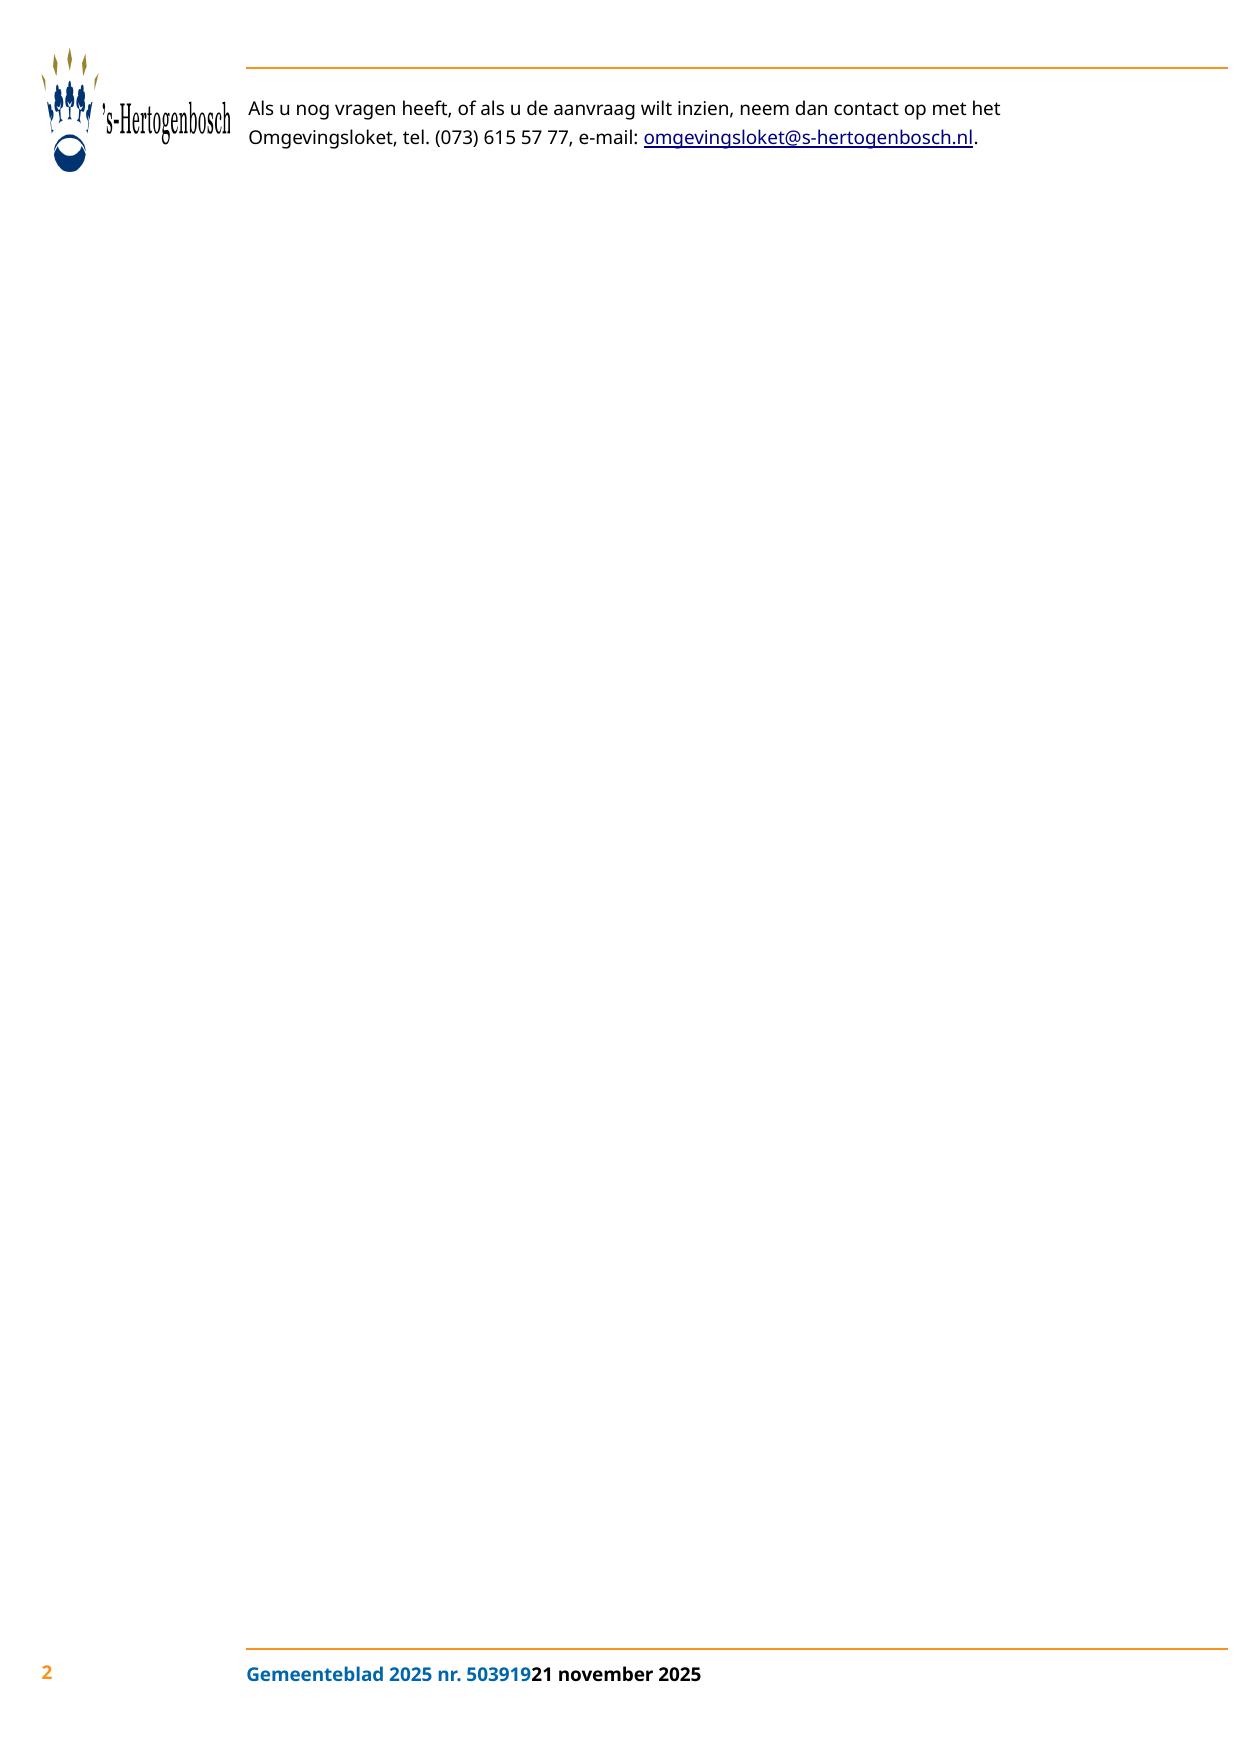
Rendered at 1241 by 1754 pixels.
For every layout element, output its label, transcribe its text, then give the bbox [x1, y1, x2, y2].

picture [41, 47, 231, 172]
text Als u nog vragen heeft, of als u de aanvraag wilt inzien, neem dan contact op met het Omgevingsloket, tel. (073) 615 57 77, e-mail: omgevingsloket@s-hertogenbosch.nl. [248, 95, 1152, 150]
